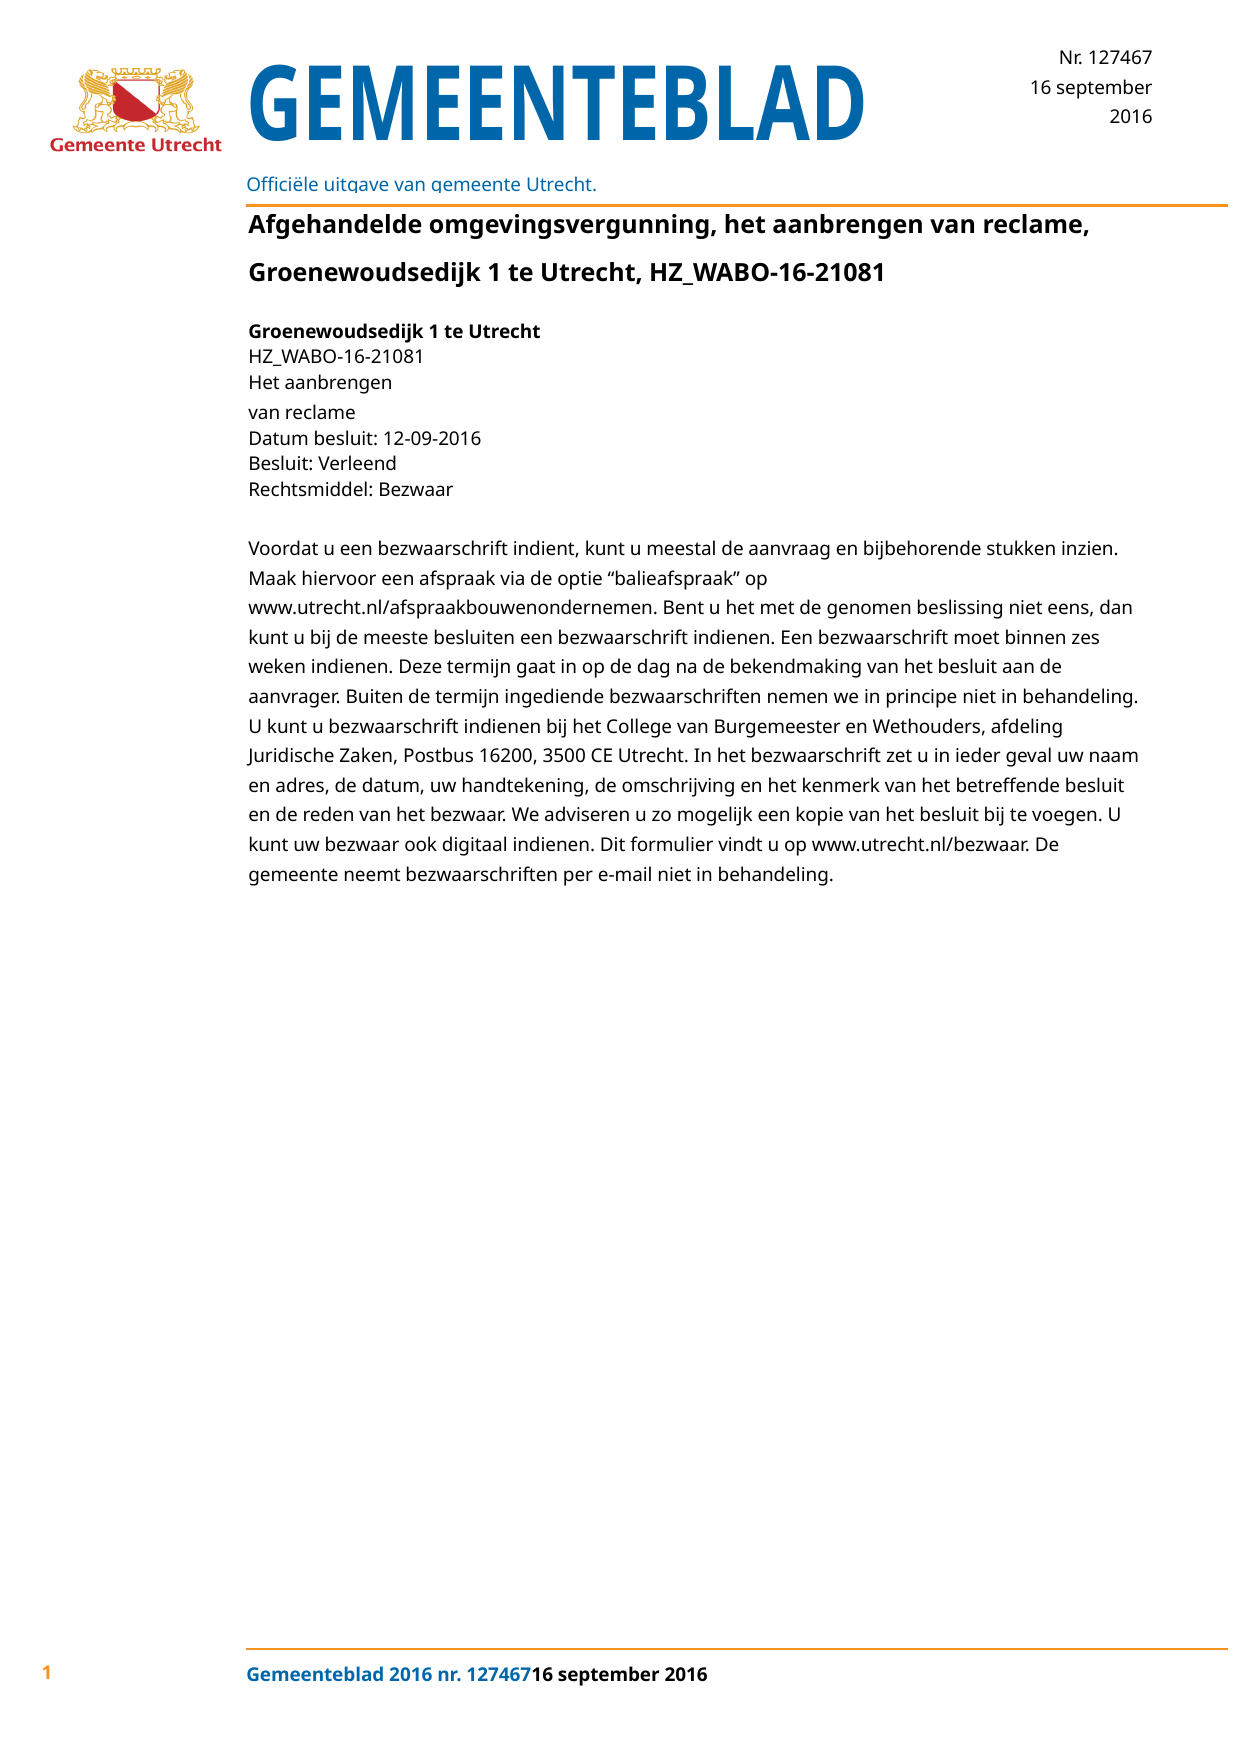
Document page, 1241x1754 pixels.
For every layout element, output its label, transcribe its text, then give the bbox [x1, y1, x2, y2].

table_cell Rechtsmiddel: Bezwaar Voordat u een bezwaarschrift indient, kunt u meestal de aanvraag en bijbehorende stukken inzien. Maak hiervoor een afspraak via de optie “balieafspraak” op www.utrecht.nl/afspraakbouwenondernemen. Bent u het met de genomen beslissing niet eens, dan kunt u bij de meeste besluiten een bezwaarschrift indienen. Een bezwaarschrift moet binnen zes weken indienen. Deze termijn gaat in op de dag na de bekendmaking van het besluit aan de aanvrager. Buiten de termijn ingediende bezwaarschriften nemen we in principe niet in behandeling. U kunt u bezwaarschrift indienen bij het College van Burgemeester en Wethouders, afdeling Juridische Zaken, Postbus 16200, 3500 CE Utrecht. In het bezwaarschrift zet u in ieder geval uw naam en adres, de datum, uw handtekening, de omschrijving en het kenmerk van het betreffende besluit en de reden van het bezwaar. We adviseren u zo mogelijk een kopie van het besluit bij te voegen. U kunt uw bezwaar ook digitaal indienen. Dit formulier vindt u op www.utrecht.nl/bezwaar. De gemeente neemt bezwaarschriften per e-mail niet in behandeling. [248, 476, 1152, 887]
table_cell Datum besluit: 12-09-2016 [248, 425, 790, 451]
table_cell Het aanbrengen van reclame [248, 370, 429, 425]
picture [41, 47, 231, 172]
table_header Groenewoudsedijk 1 te Utrecht [248, 318, 971, 344]
table_cell HZ_WABO-16-21081 [248, 344, 790, 369]
text Afgehandelde omgevingsvergunning, het aanbrengen van reclame, Groenewoudsedijk 1 te Utrecht, HZ_WABO-16-21081 [248, 207, 1152, 288]
table_cell Besluit: Verleend [248, 451, 1152, 476]
